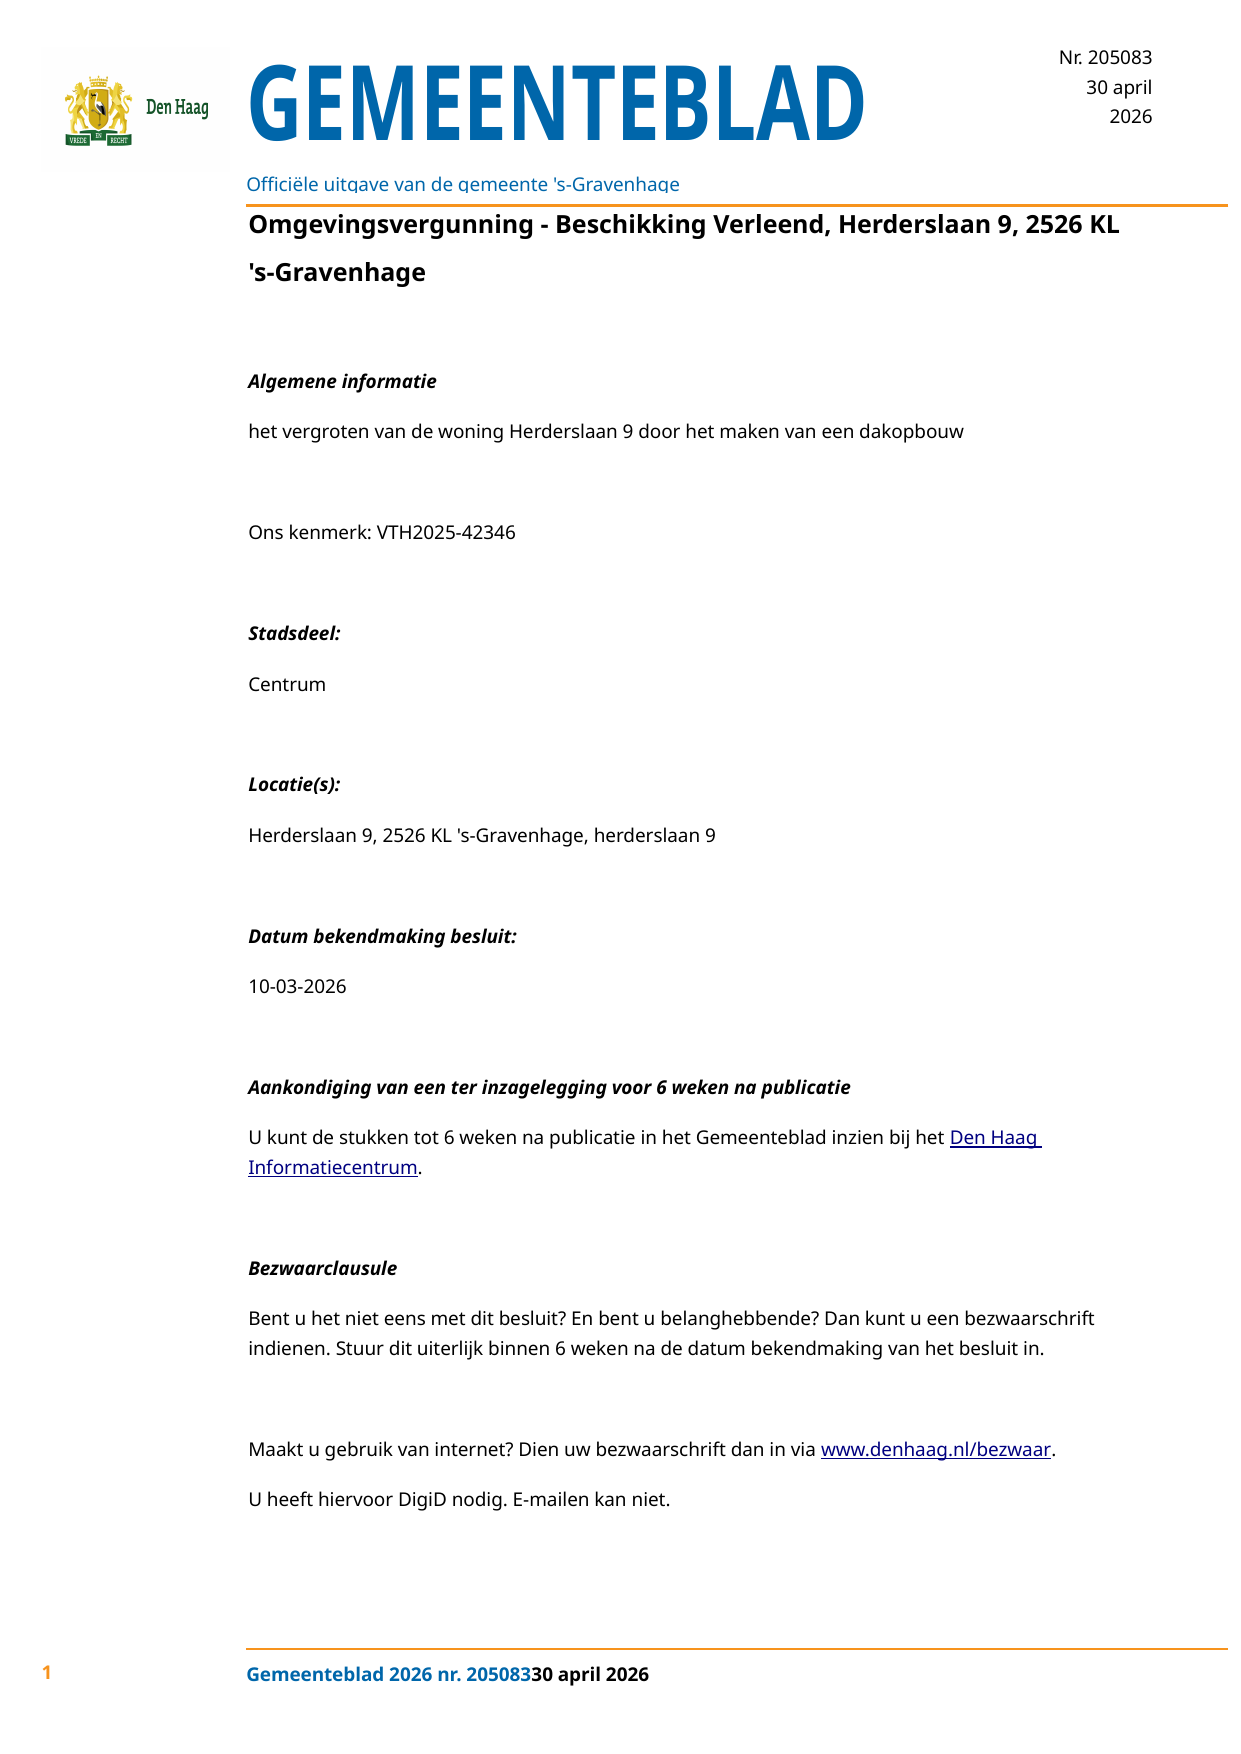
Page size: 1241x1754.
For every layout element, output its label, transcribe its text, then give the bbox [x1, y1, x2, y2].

text Ons kenmerk: VTH2025-42346 [248, 519, 1152, 545]
text Datum bekendmaking besluit: [248, 923, 1152, 949]
text Herderslaan 9, 2526 KL 's-Gravenhage, herderslaan 9 [248, 822, 1152, 848]
text U heeft hiervoor DigiD nodig. E-mailen kan niet. [248, 1486, 1152, 1512]
text Bezwaarclausule [248, 1255, 1152, 1281]
text Maakt u gebruik van internet? Dien uw bezwaarschrift dan in via www.denhaag.nl/bezwaar. [248, 1436, 1152, 1462]
text U kunt de stukken tot 6 weken na publicatie in het Gemeenteblad inzien bij het Den Haag Informatiecentrum. [248, 1124, 1152, 1180]
text Aankondiging van een ter inzagelegging voor 6 weken na publicatie [248, 1074, 1152, 1100]
text Omgevingsvergunning - Beschikking Verleend, Herderslaan 9, 2526 KL 's-Gravenhage [248, 207, 1152, 288]
text 10-03-2026 [248, 973, 1152, 999]
text Locatie(s): [248, 772, 1152, 797]
text Algemene informatie [248, 368, 1152, 394]
text Centrum [248, 671, 1152, 697]
text Bent u het niet eens met dit besluit? En bent u belanghebbende? Dan kunt u een bezwaarschrift indienen. Stuur dit uiterlijk binnen 6 weken na de datum bekendmaking van het besluit in. [248, 1305, 1152, 1361]
picture [41, 47, 231, 172]
text Stadsdeel: [248, 620, 1152, 646]
text het vergroten van de woning Herderslaan 9 door het maken van een dakopbouw [248, 419, 1152, 444]
